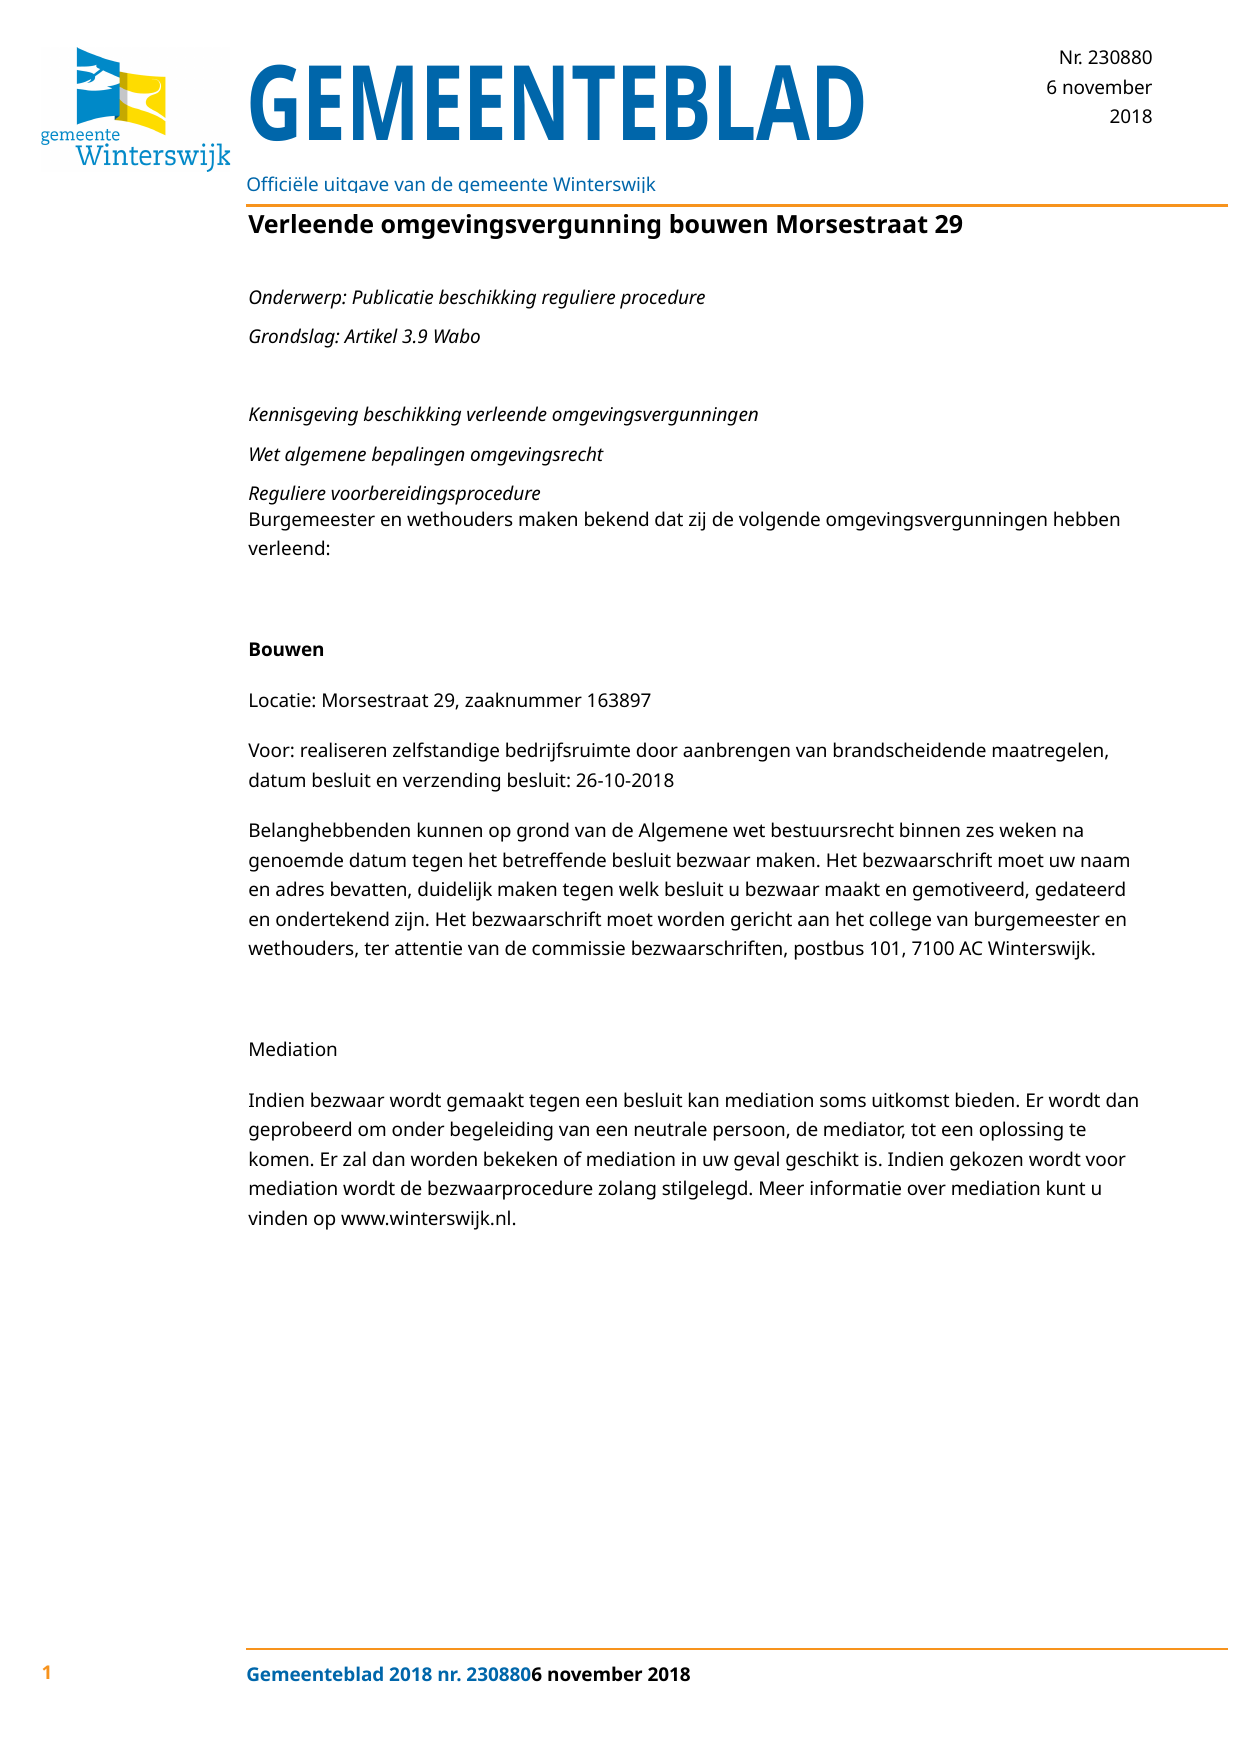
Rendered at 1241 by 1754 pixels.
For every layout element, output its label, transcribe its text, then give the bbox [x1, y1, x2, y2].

text Reguliere voorbereidingsprocedure [248, 480, 1152, 506]
text Burgemeester en wethouders maken bekend dat zij de volgende omgevingsvergunningen hebben verleend: [248, 506, 1152, 561]
text Grondslag: Artikel 3.9 Wabo [248, 323, 1152, 349]
text Onderwerp: Publicatie beschikking reguliere procedure [248, 284, 1152, 309]
text Belanghebbenden kunnen op grond van de Algemene wet bestuursrecht binnen zes weken na genoemde datum tegen het betreffende besluit bezwaar maken. Het bezwaarschrift moet uw naam en adres bevatten, duidelijk maken tegen welk besluit u bezwaar maakt en gemotiveerd, gedateerd en ondertekend zijn. Het bezwaarschrift moet worden gericht aan het college van burgemeester en wethouders, ter attentie van de commissie bezwaarschriften, postbus 101, 7100 AC Winterswijk. [248, 817, 1152, 961]
text Verleende omgevingsvergunning bouwen Morsestraat 29 [248, 207, 1152, 241]
text Indien bezwaar wordt gemaakt tegen een besluit kan mediation soms uitkomst bieden. Er wordt dan geprobeerd om onder begeleiding van een neutrale persoon, de mediator, tot een oplossing te komen. Er zal dan worden bekeken of mediation in uw geval geschikt is. Indien gekozen wordt voor mediation wordt de bezwaarprocedure zolang stilgelegd. Meer informatie over mediation kunt u vinden op www.winterswijk.nl. [248, 1087, 1152, 1231]
text Locatie: Morsestraat 29, zaaknummer 163897 [248, 687, 1152, 712]
text Bouwen [248, 636, 1152, 662]
text Mediation [248, 1036, 1152, 1062]
picture [41, 47, 231, 172]
text Kennisgeving beschikking verleende omgevingsvergunningen [248, 402, 1152, 427]
picture [225, 153, 231, 162]
text Wet algemene bepalingen omgevingsrecht [248, 441, 1152, 467]
text Voor: realiseren zelfstandige bedrijfsruimte door aanbrengen van brandscheidende maatregelen, datum besluit en verzending besluit: 26-10-2018 [248, 737, 1152, 792]
